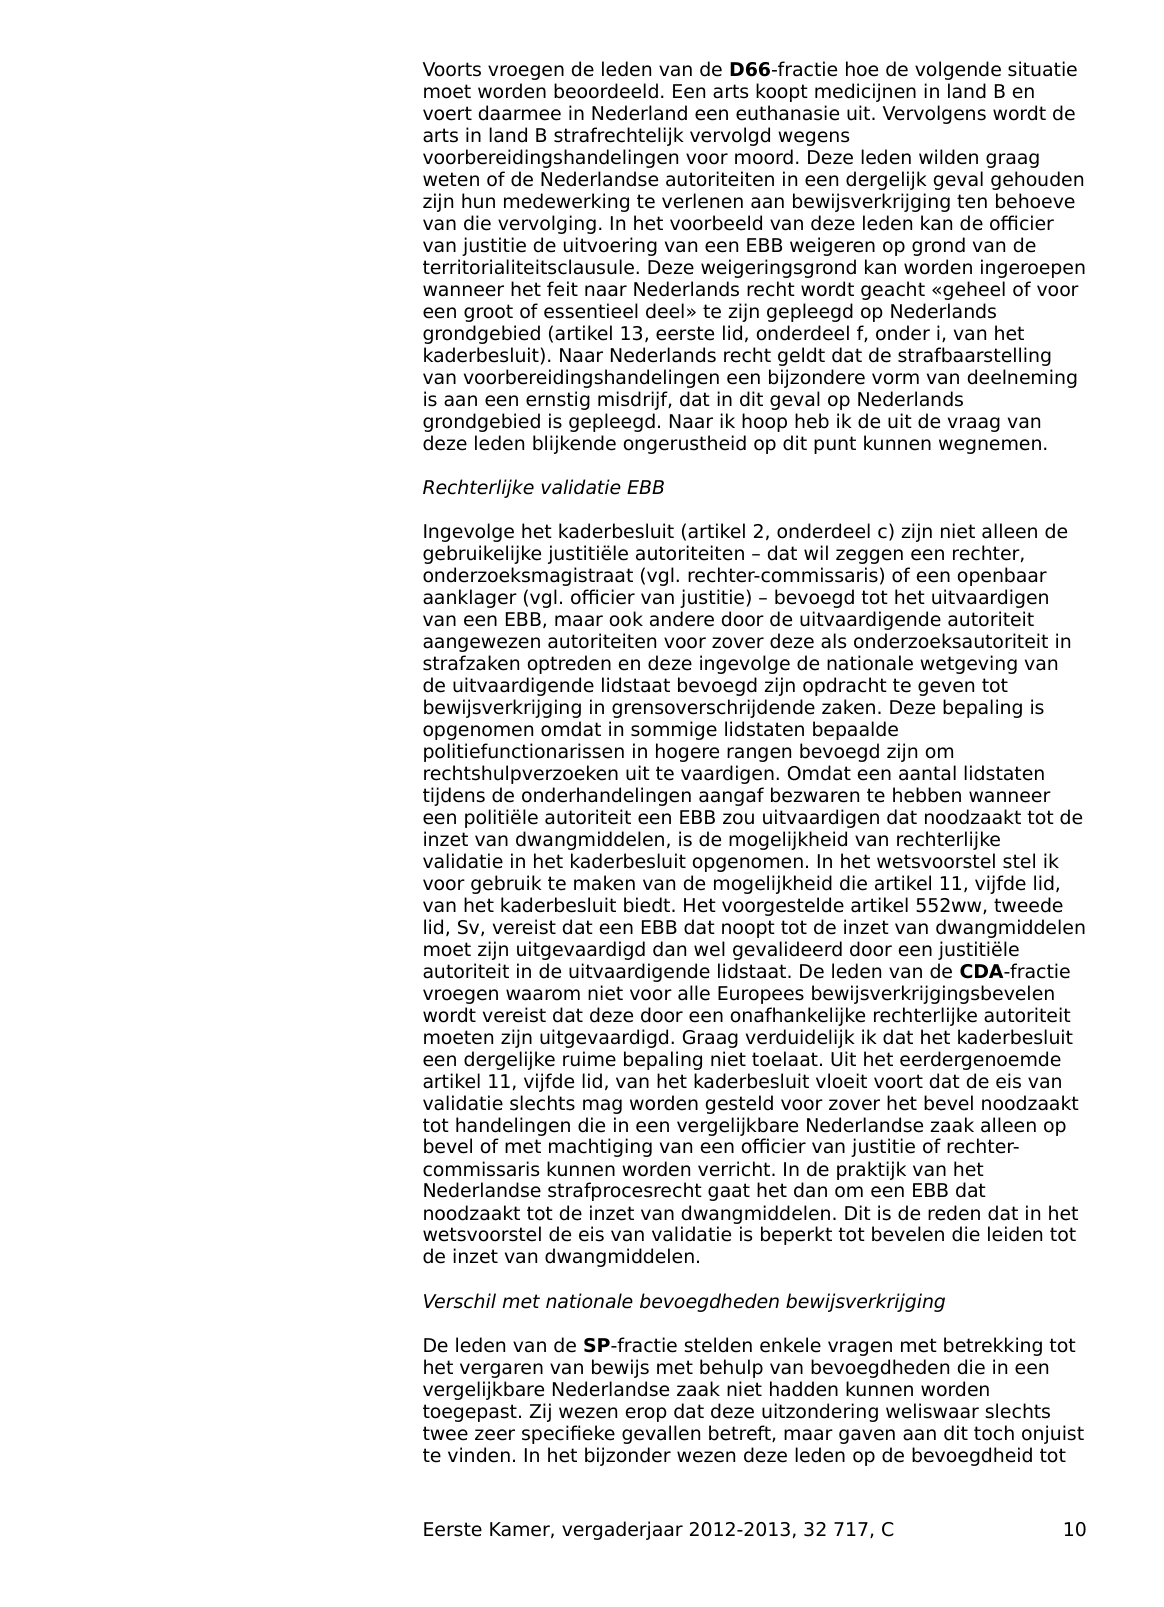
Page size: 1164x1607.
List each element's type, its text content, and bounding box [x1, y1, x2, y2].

text De leden van de SP-fractie stelden enkele vragen met betrekking tot het vergaren van bewijs met behulp van bevoegdheden die in een vergelijkbare Nederlandse zaak niet hadden kunnen worden toegepast. Zij wezen erop dat deze uitzondering weliswaar slechts twee zeer specifieke gevallen betreft, maar gaven aan dit toch onjuist te vinden. In het bijzonder wezen deze leden op de bevoegdheid tot [422, 1335, 1087, 1467]
text Voorts vroegen de leden van de D66-fractie hoe de volgende situatie moet worden beoordeeld. Een arts koopt medicijnen in land B en voert daarmee in Nederland een euthanasie uit. Vervolgens wordt de arts in land B strafrechtelijk vervolgd wegens voorbereidingshandelingen voor moord. Deze leden wilden graag weten of de Nederlandse autoriteiten in een dergelijk geval gehouden zijn hun medewerking te verlenen aan bewijsverkrijging ten behoeve van die vervolging. In het voorbeeld van deze leden kan de officier van justitie de uitvoering van een EBB weigeren op grond van de territorialiteitsclausule. Deze weigeringsgrond kan worden ingeroepen wanneer het feit naar Nederlands recht wordt geacht «geheel of voor een groot of essentieel deel» te zijn gepleegd op Nederlands grondgebied (artikel 13, eerste lid, onderdeel f, onder i, van het kaderbesluit). Naar Nederlands recht geldt dat de strafbaarstelling van voorbereidingshandelingen een bijzondere vorm van deelneming is aan een ernstig misdrijf, dat in dit geval op Nederlands grondgebied is gepleegd. Naar ik hoop heb ik de uit de vraag van deze leden blijkende ongerustheid op dit punt kunnen wegnemen. [422, 59, 1087, 455]
subtitle Verschil met nationale bevoegdheden bewijsverkrijging [422, 1291, 1087, 1312]
text Ingevolge het kaderbesluit (artikel 2, onderdeel c) zijn niet alleen de gebruikelijke justitiële autoriteiten – dat wil zeggen een rechter, onderzoeksmagistraat (vgl. rechter-commissaris) of een openbaar aanklager (vgl. officier van justitie) – bevoegd tot het uitvaardigen van een EBB, maar ook andere door de uitvaardigende autoriteit aangewezen autoriteiten voor zover deze als onderzoeksautoriteit in strafzaken optreden en deze ingevolge de nationale wetgeving van de uitvaardigende lidstaat bevoegd zijn opdracht te geven tot bewijsverkrijging in grensoverschrijdende zaken. Deze bepaling is opgenomen omdat in sommige lidstaten bepaalde politiefunctionarissen in hogere rangen bevoegd zijn om rechtshulpverzoeken uit te vaardigen. Omdat een aantal lidstaten tijdens de onderhandelingen aangaf bezwaren te hebben wanneer een politiële autoriteit een EBB zou uitvaardigen dat noodzaakt tot de inzet van dwangmiddelen, is de mogelijkheid van rechterlijke validatie in het kaderbesluit opgenomen. In het wetsvoorstel stel ik voor gebruik te maken van de mogelijkheid die artikel 11, vijfde lid, van het kaderbesluit biedt. Het voorgestelde artikel 552ww, tweede lid, Sv, vereist dat een EBB dat noopt tot de inzet van dwangmiddelen moet zijn uitgevaardigd dan wel gevalideerd door een justitiële autoriteit in de uitvaardigende lidstaat. De leden van de CDA-fractie vroegen waarom niet voor alle Europees bewijsverkrijgingsbevelen wordt vereist dat deze door een onafhankelijke rechterlijke autoriteit moeten zijn uitgevaardigd. Graag verduidelijk ik dat het kaderbesluit een dergelijke ruime bepaling niet toelaat. Uit het eerdergenoemde artikel 11, vijfde lid, van het kaderbesluit vloeit voort dat de eis van validatie slechts mag worden gesteld voor zover het bevel noodzaakt tot handelingen die in een vergelijkbare Nederlandse zaak alleen op bevel of met machtiging van een officier van justitie of rechter-commissaris kunnen worden verricht. In de praktijk van het Nederlandse strafprocesrecht gaat het dan om een EBB dat noodzaakt tot de inzet van dwangmiddelen. Dit is de reden dat in het wetsvoorstel de eis van validatie is beperkt tot bevelen die leiden tot de inzet van dwangmiddelen. [422, 521, 1087, 1268]
subtitle Rechterlijke validatie EBB [422, 477, 1087, 499]
